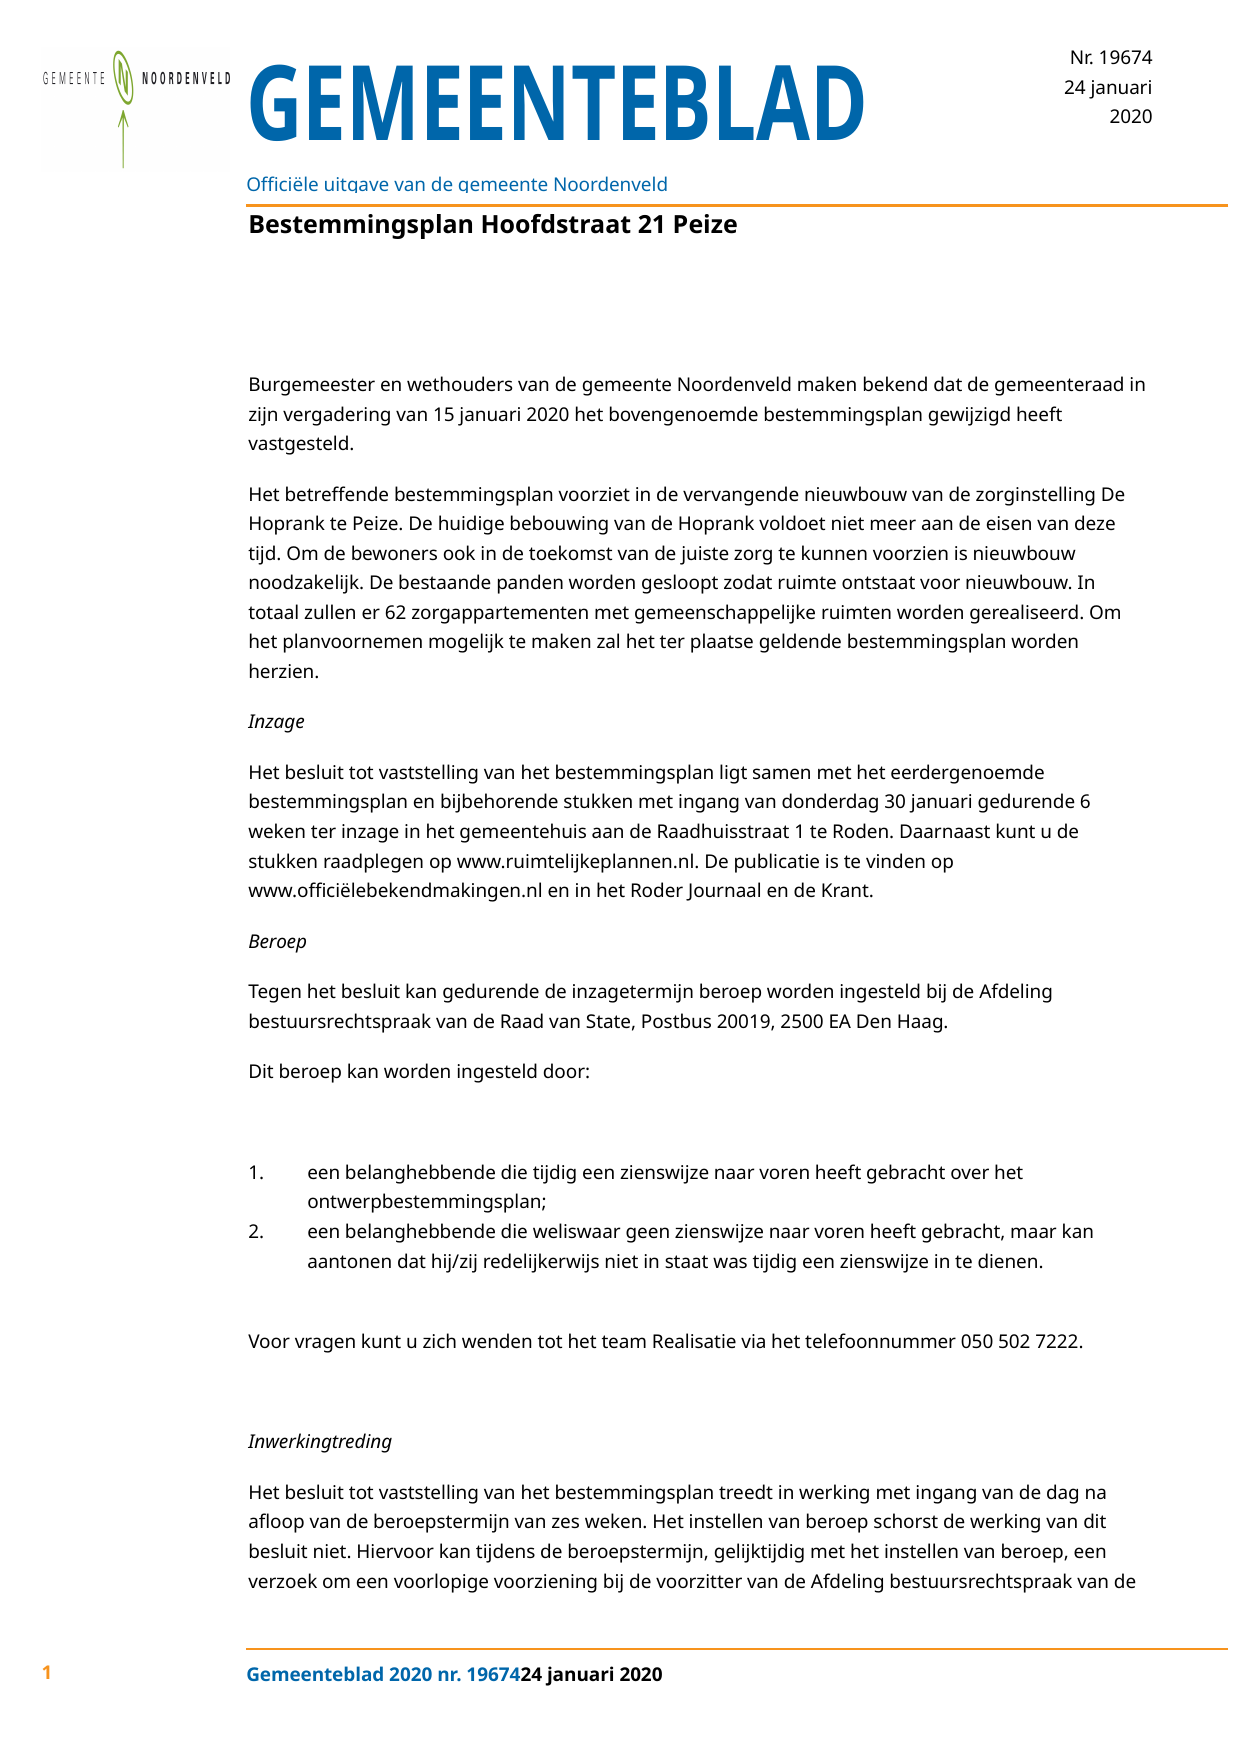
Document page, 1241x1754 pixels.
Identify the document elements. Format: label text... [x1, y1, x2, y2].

text Burgemeester en wethouders van de gemeente Noordenveld maken bekend dat de gemeenteraad in zijn vergadering van 15 januari 2020 het bovengenoemde bestemmingsplan gewijzigd heeft vastgesteld. [248, 371, 1152, 456]
text Dit beroep kan worden ingesteld door: [248, 1058, 1152, 1084]
text Tegen het besluit kan gedurende de inzagetermijn beroep worden ingesteld bij de Afdeling bestuursrechtspraak van de Raad van State, Postbus 20019, 2500 EA Den Haag. [248, 978, 1152, 1033]
text Voor vragen kunt u zich wenden tot het team Realisatie via het telefoonnummer 050 502 7222. [248, 1328, 1152, 1353]
text Beroep [248, 928, 1152, 953]
list een belanghebbende die tijdig een zienswijze naar voren heeft gebracht over het ontwerpbestemmingsplan; [248, 1159, 1152, 1214]
text Het betreffende bestemmingsplan voorziet in de vervangende nieuwbouw van de zorginstelling De Hoprank te Peize. De huidige bebouwing van de Hoprank voldoet niet meer aan de eisen van deze tijd. Om de bewoners ook in de toekomst van de juiste zorg te kunnen voorzien is nieuwbouw noodzakelijk. De bestaande panden worden gesloopt zodat ruimte ontstaat voor nieuwbouw. In totaal zullen er 62 zorgappartementen met gemeenschappelijke ruimten worden gerealiseerd. Om het planvoornemen mogelijk te maken zal het ter plaatse geldende bestemmingsplan worden herzien. [248, 481, 1152, 684]
text Het besluit tot vaststelling van het bestemmingsplan ligt samen met het eerdergenoemde bestemmingsplan en bijbehorende stukken met ingang van donderdag 30 januari gedurende 6 weken ter inzage in het gemeentehuis aan de Raadhuisstraat 1 te Roden. Daarnaast kunt u de stukken raadplegen op www.ruimtelijkeplannen.nl. De publicatie is te vinden op www.officiëlebekendmakingen.nl en in het Roder Journaal en de Krant. [248, 759, 1152, 903]
text Het besluit tot vaststelling van het bestemmingsplan treedt in werking met ingang van de dag na afloop van de beroepstermijn van zes weken. Het instellen van beroep schorst de werking van dit besluit niet. Hiervoor kan tijdens de beroepstermijn, gelijktijdig met het instellen van beroep, een verzoek om een voorlopige voorziening bij de voorzitter van de Afdeling bestuursrechtspraak van de [248, 1479, 1152, 1593]
text Bestemmingsplan Hoofdstraat 21 Peize [248, 207, 1152, 241]
text Inzage [248, 709, 1152, 734]
text Inwerkingtreding [248, 1429, 1152, 1454]
list een belanghebbende die weliswaar geen zienswijze naar voren heeft gebracht, maar kan aantonen dat hij/zij redelijkerwijs niet in staat was tijdig een zienswijze in te dienen. [248, 1218, 1152, 1273]
picture [41, 47, 231, 172]
